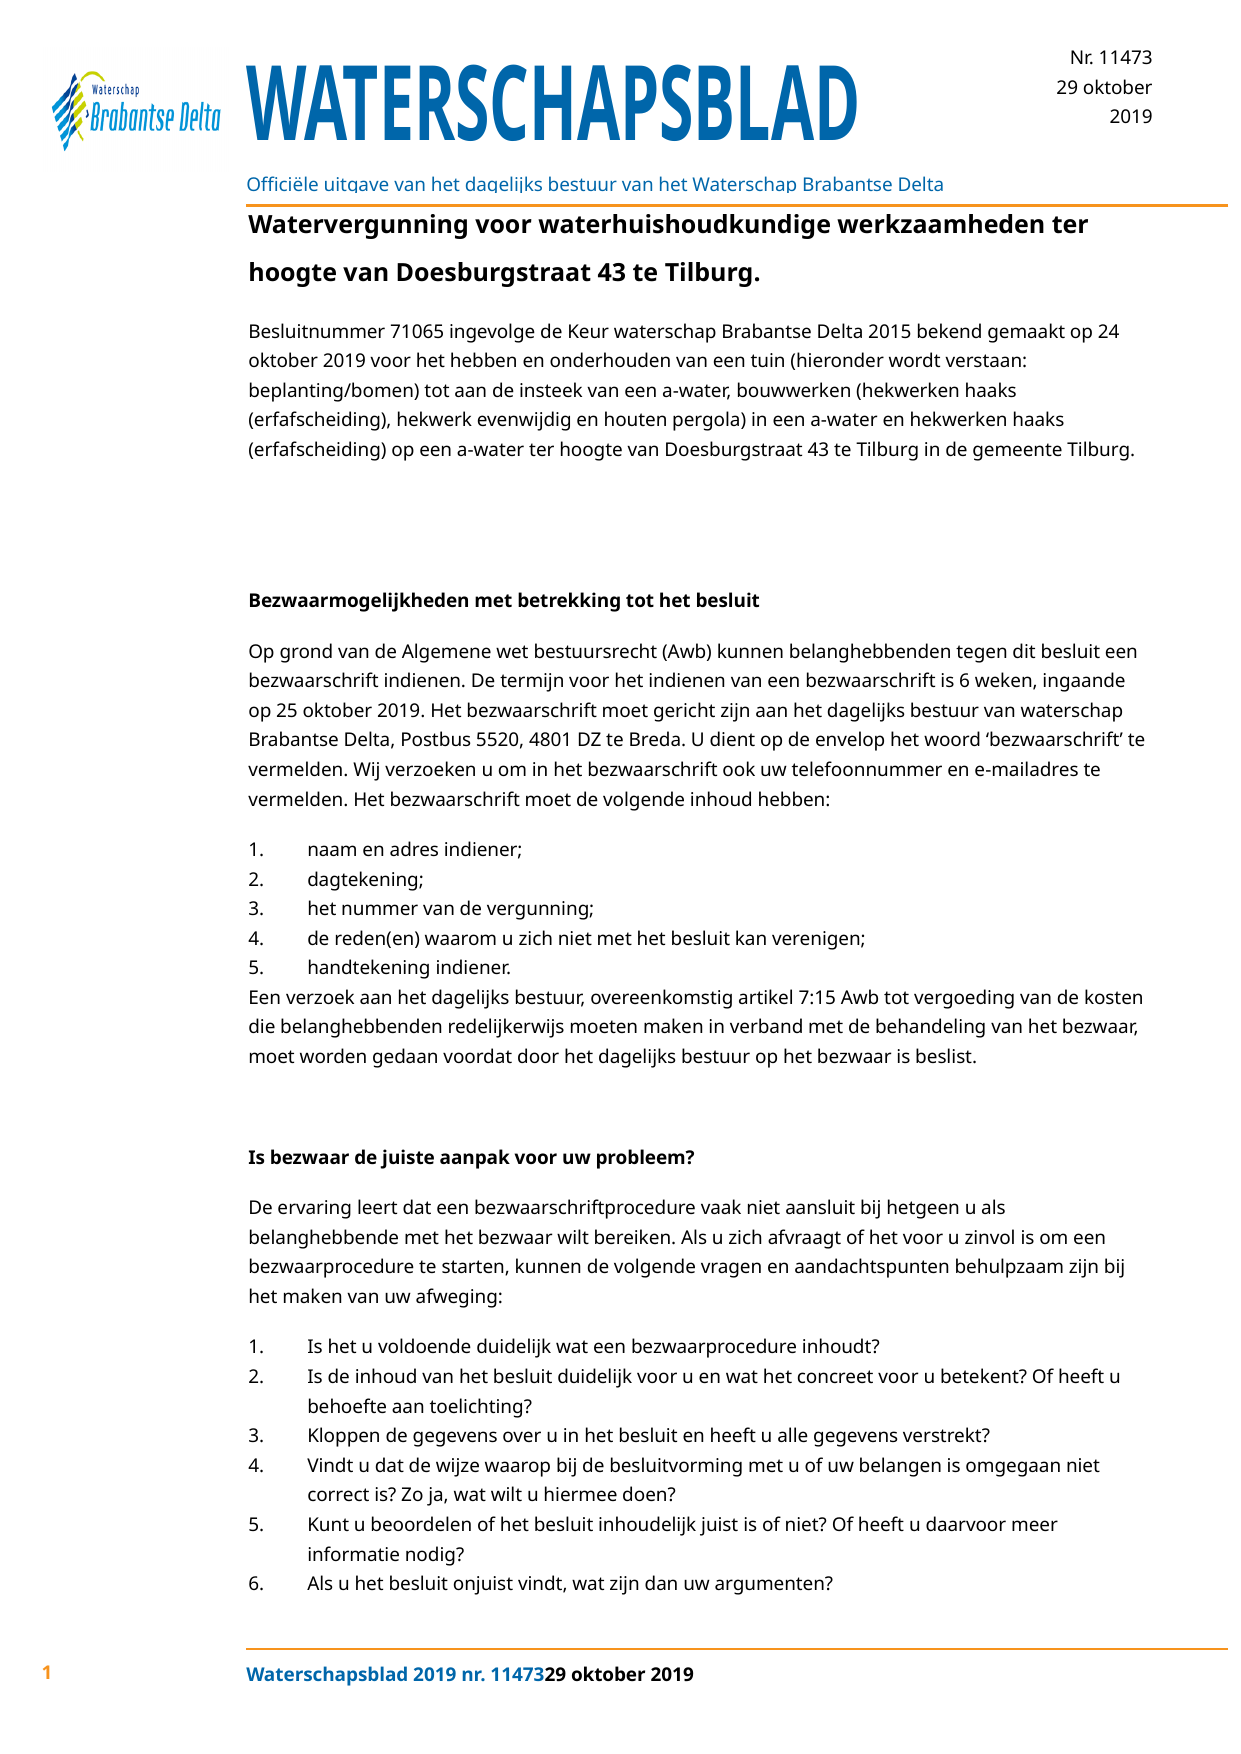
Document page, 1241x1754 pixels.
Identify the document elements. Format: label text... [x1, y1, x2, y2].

list Is de inhoud van het besluit duidelijk voor u en wat het concreet voor u betekent? Of heeft u behoefte aan toelichting? [248, 1363, 1152, 1419]
list Kunt u beoordelen of het besluit inhoudelijk juist is of niet? Of heeft u daarvoor meer informatie nodig? [248, 1511, 1152, 1567]
picture [41, 47, 231, 172]
text Besluitnummer 71065 ingevolge de Keur waterschap Brabantse Delta 2015 bekend gemaakt op 24 oktober 2019 voor het hebben en onderhouden van een tuin (hieronder wordt verstaan: beplanting/bomen) tot aan de insteek van een a-water, bouwwerken (hekwerken haaks (erfafscheiding), hekwerk evenwijdig en houten pergola) in een a-water en hekwerken haaks (erfafscheiding) op een a-water ter hoogte van Doesburgstraat 43 te Tilburg in de gemeente Tilburg. [248, 318, 1152, 462]
text Een verzoek aan het dagelijks bestuur, overeenkomstig artikel 7:15 Awb tot vergoeding van de kosten die belanghebbenden redelijkerwijs moeten maken in verband met de behandeling van het bezwaar, moet worden gedaan voordat door het dagelijks bestuur op het bezwaar is beslist. [248, 984, 1152, 1069]
list Als u het besluit onjuist vindt, wat zijn dan uw argumenten? [248, 1570, 1152, 1596]
text Op grond van de Algemene wet bestuursrecht (Awb) kunnen belanghebbenden tegen dit besluit een bezwaarschrift indienen. De termijn voor het indienen van een bezwaarschrift is 6 weken, ingaande op 25 oktober 2019. Het bezwaarschrift moet gericht zijn aan het dagelijks bestuur van waterschap Brabantse Delta, Postbus 5520, 4801 DZ te Breda. U dient op de envelop het woord ‘bezwaarschrift’ te vermelden. Wij verzoeken u om in het bezwaarschrift ook uw telefoonnummer en e‑mailadres te vermelden. Het bezwaarschrift moet de volgende inhoud hebben: [248, 638, 1152, 812]
list het nummer van de vergunning; [248, 895, 1152, 921]
text Bezwaarmogelijkheden met betrekking tot het besluit [248, 587, 1152, 613]
list naam en adres indiener; [248, 836, 1152, 862]
text Watervergunning voor waterhuishoudkundige werkzaamheden ter hoogte van Doesburgstraat 43 te Tilburg. [248, 207, 1152, 288]
text Is bezwaar de juiste aanpak voor uw probleem? [248, 1144, 1152, 1170]
list dagtekening; [248, 866, 1152, 892]
list Vindt u dat de wijze waarop bij de besluitvorming met u of uw belangen is omgegaan niet correct is? Zo ja, wat wilt u hiermee doen? [248, 1452, 1152, 1507]
list Kloppen de gegevens over u in het besluit en heeft u alle gegevens verstrekt? [248, 1422, 1152, 1448]
list de reden(en) waarom u zich niet met het besluit kan verenigen; [248, 925, 1152, 951]
list handtekening indiener. [248, 954, 1152, 980]
text De ervaring leert dat een bezwaarschriftprocedure vaak niet aansluit bij hetgeen u als belanghebbende met het bezwaar wilt bereiken. Als u zich afvraagt of het voor u zinvol is om een bezwaarprocedure te starten, kunnen de volgende vragen en aandachtspunten behulpzaam zijn bij het maken van uw afweging: [248, 1194, 1152, 1309]
list Is het u voldoende duidelijk wat een bezwaarprocedure inhoudt? [248, 1334, 1152, 1359]
